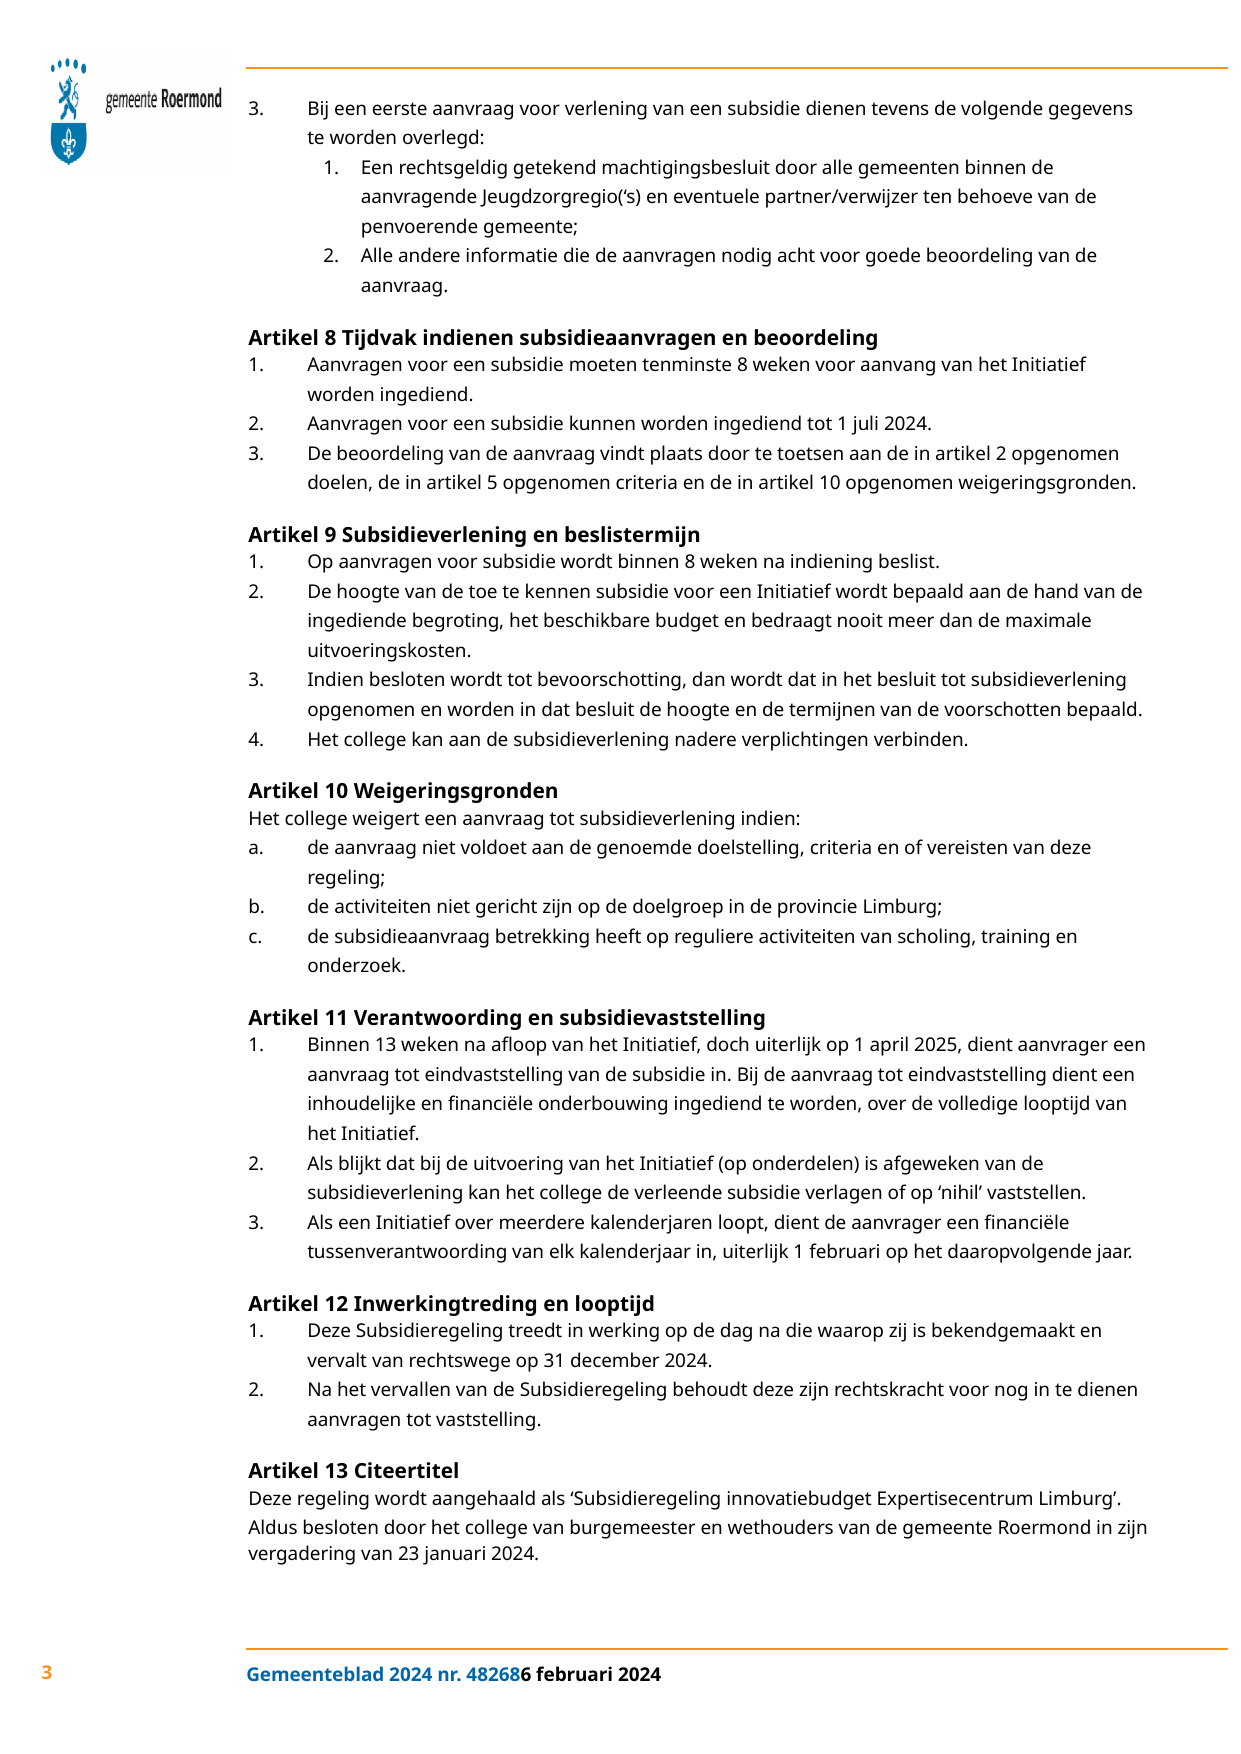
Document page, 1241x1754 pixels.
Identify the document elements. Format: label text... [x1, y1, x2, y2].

text Aldus besloten door het college van burgemeester en wethouders van de gemeente Roermond in zijn vergadering van 23 januari 2024. [248, 1514, 1152, 1566]
text Artikel 11 Verantwoording en subsidievaststelling [248, 1003, 1152, 1031]
list Bij een eerste aanvraag voor verlening van een subsidie dienen tevens de volgende gegevens te worden overlegd: [248, 95, 1152, 150]
text Deze regeling wordt aangehaald als ‘Subsidieregeling innovatiebudget Expertisecentrum Limburg’. [248, 1485, 1152, 1511]
list Na het vervallen van de Subsidieregeling behoudt deze zijn rechtskracht voor nog in te dienen aanvragen tot vaststelling. [248, 1377, 1152, 1432]
list Het college kan aan de subsidieverlening nadere verplichtingen verbinden. [248, 726, 1152, 752]
text Artikel 10 Weigeringsgronden [248, 776, 1152, 805]
list Indien besloten wordt tot bevoorschotting, dan wordt dat in het besluit tot subsidieverlening opgenomen en worden in dat besluit de hoogte en de termijnen van de voorschotten bepaald. [248, 667, 1152, 722]
list Binnen 13 weken na afloop van het Initiatief, doch uiterlijk op 1 april 2025, dient aanvrager een aanvraag tot eindvaststelling van de subsidie in. Bij de aanvraag tot eindvaststelling dient een inhoudelijke en financiële onderbouwing ingediend te worden, over de volledige looptijd van het Initiatief. [248, 1031, 1152, 1146]
text Artikel 9 Subsidieverlening en beslistermijn [248, 520, 1152, 548]
list de activiteiten niet gericht zijn op de doelgroep in de provincie Limburg; [248, 893, 1152, 919]
list Aanvragen voor een subsidie moeten tenminste 8 weken voor aanvang van het Initiatief worden ingediend. [248, 351, 1152, 406]
list de subsidieaanvraag betrekking heeft op reguliere activiteiten van scholing, training en onderzoek. [248, 923, 1152, 978]
list De hoogte van de toe te kennen subsidie voor een Initiatief wordt bepaald aan de hand van de ingediende begroting, het beschikbare budget en bedraagt nooit meer dan de maximale uitvoeringskosten. [248, 578, 1152, 663]
text Het college weigert een aanvraag tot subsidieverlening indien: [248, 805, 1152, 830]
list Een rechtsgeldig getekend machtigingsbesluit door alle gemeenten binnen de aanvragende Jeugdzorgregio(‘s) en eventuele partner/verwijzer ten behoeve van de penvoerende gemeente; [323, 154, 1152, 239]
list De beoordeling van de aanvraag vindt plaats door te toetsen aan de in artikel 2 opgenomen doelen, de in artikel 5 opgenomen criteria en de in artikel 10 opgenomen weigeringsgronden. [248, 440, 1152, 495]
list Aanvragen voor een subsidie kunnen worden ingediend tot 1 juli 2024. [248, 410, 1152, 436]
list Als een Initiatief over meerdere kalenderjaren loopt, dient de aanvrager een financiële tussenverantwoording van elk kalenderjaar in, uiterlijk 1 februari op het daaropvolgende jaar. [248, 1209, 1152, 1264]
list Op aanvragen voor subsidie wordt binnen 8 weken na indiening beslist. [248, 548, 1152, 574]
text Artikel 12 Inwerkingtreding en looptijd [248, 1289, 1152, 1317]
list Alle andere informatie die de aanvragen nodig acht voor goede beoordeling van de aanvraag. [323, 243, 1152, 298]
text Artikel 8 Tijdvak indienen subsidieaanvragen en beoordeling [248, 323, 1152, 351]
list Als blijkt dat bij de uitvoering van het Initiatief (op onderdelen) is afgeweken van de subsidieverlening kan het college de verleende subsidie verlagen of op ‘nihil’ vaststellen. [248, 1150, 1152, 1205]
picture [41, 47, 231, 172]
text Artikel 13 Citeertitel [248, 1457, 1152, 1485]
list Deze Subsidieregeling treedt in werking op de dag na die waarop zij is bekendgemaakt en vervalt van rechtswege op 31 december 2024. [248, 1317, 1152, 1373]
list de aanvraag niet voldoet aan de genoemde doelstelling, criteria en of vereisten van deze regeling; [248, 834, 1152, 889]
